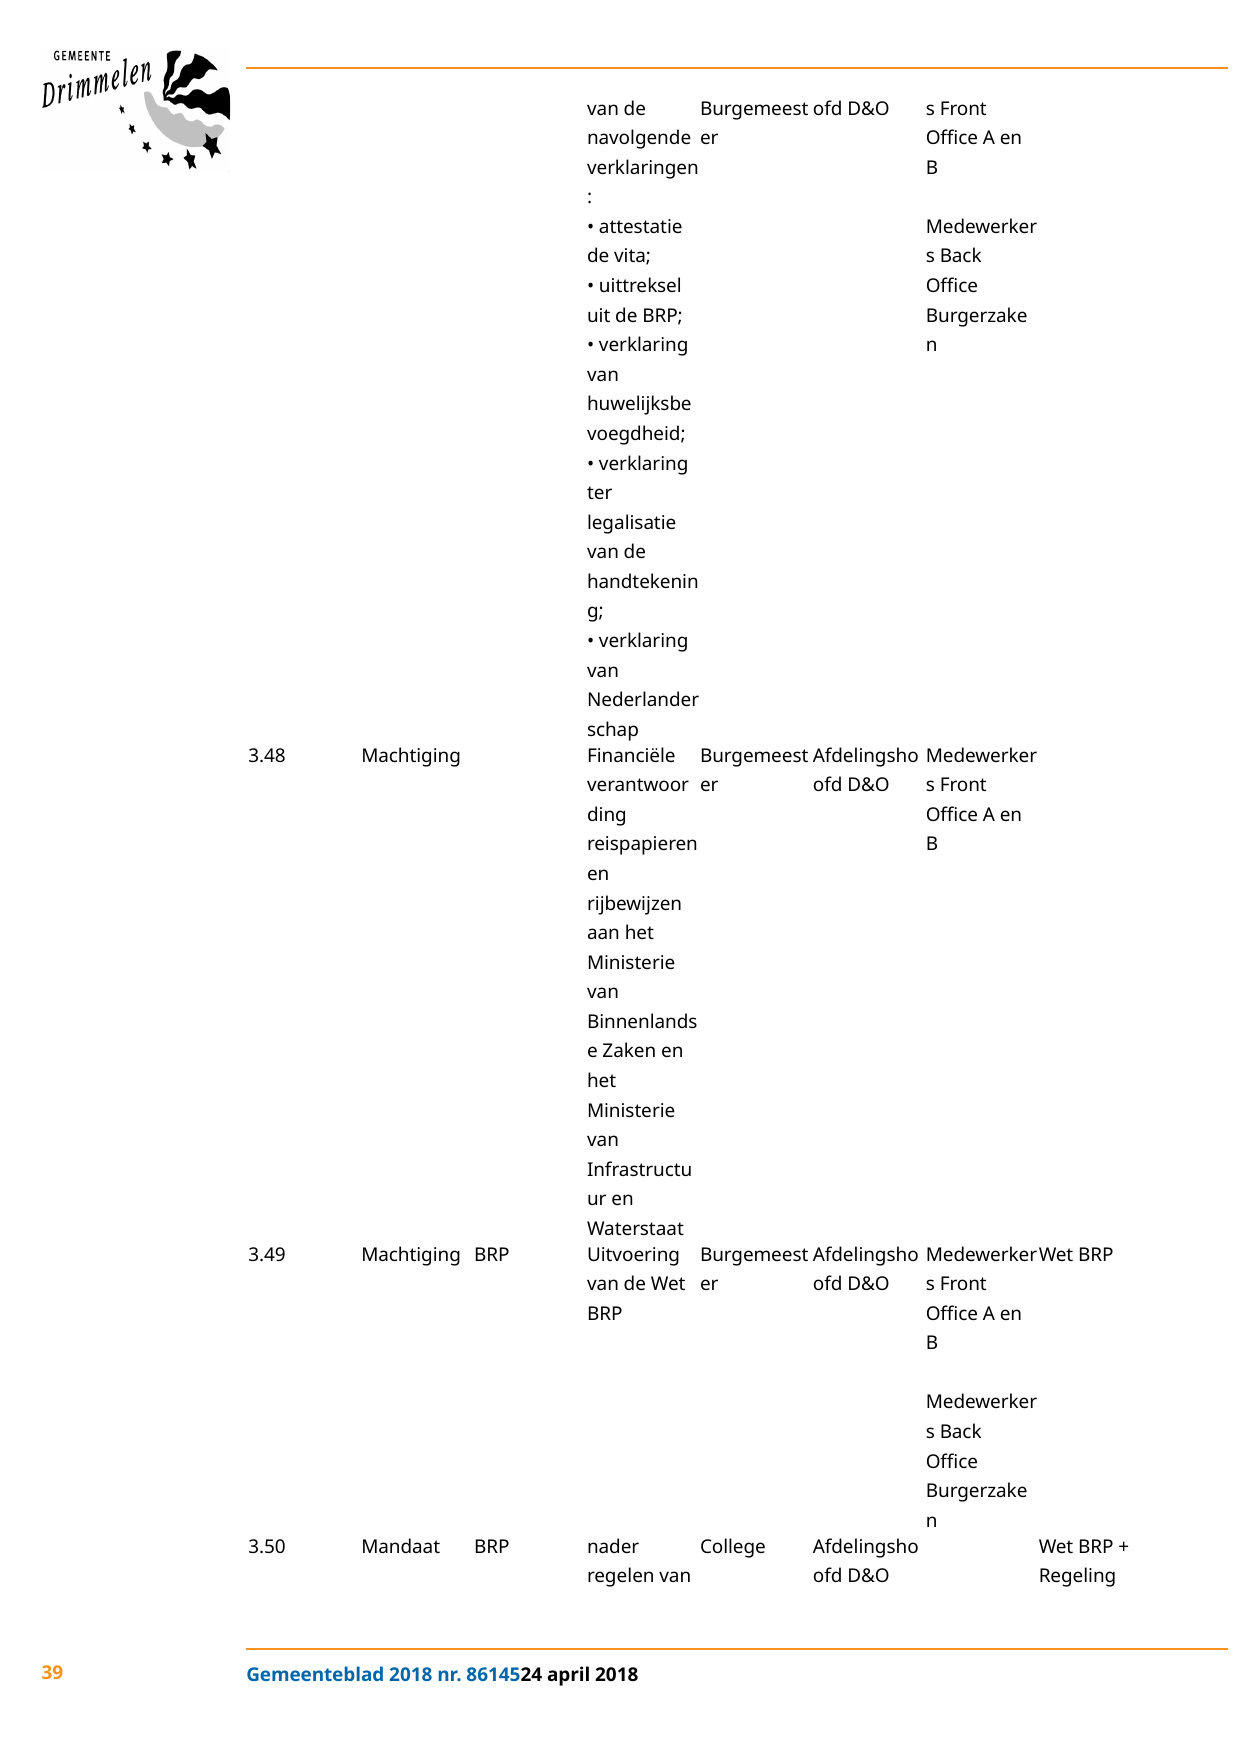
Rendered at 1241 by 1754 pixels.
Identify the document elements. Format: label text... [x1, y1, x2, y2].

table_cell [926, 1533, 1038, 1588]
table_cell 3.50 [248, 1533, 361, 1588]
table_cell Burgemeester [700, 1241, 813, 1533]
table_cell Machtiging [361, 742, 474, 1241]
table_cell s Front Office A en B Medewerkers Back Office Burgerzaken [926, 95, 1038, 742]
table_cell ofd D&O [813, 95, 926, 742]
table_cell 3.48 [248, 742, 361, 1241]
table_cell Mandaat [361, 1533, 474, 1588]
table_cell Burgemeester [700, 742, 813, 1241]
table_cell BRP [474, 1241, 587, 1533]
table_cell Machtiging [361, 1241, 474, 1533]
table_cell Wet BRP [1039, 1241, 1152, 1533]
table_cell [1039, 95, 1152, 742]
table_cell [248, 95, 361, 742]
table_cell [361, 95, 474, 742]
table_cell [1039, 742, 1152, 1241]
table_cell Medewerkers Front Office A en B Medewerkers Back Office Burgerzaken [926, 1241, 1038, 1533]
table_cell [474, 742, 587, 1241]
table_cell Afdelingshoofd D&O [813, 1241, 926, 1533]
table_cell Financiële verantwoording reispapieren en rijbewijzen aan het Ministerie van Binnenlandse Zaken en het Ministerie van Infrastructuur en Waterstaat [587, 742, 700, 1241]
table_cell Afdelingshoofd D&O [813, 1533, 926, 1588]
table_cell Burgemeester [700, 95, 813, 742]
table_cell Uitvoering van de Wet BRP [587, 1241, 700, 1533]
table_cell [474, 95, 587, 742]
table_cell Wet BRP + Regeling [1039, 1533, 1152, 1588]
table_cell BRP [474, 1533, 587, 1588]
table_cell nader regelen van [587, 1533, 700, 1588]
table_cell Medewerkers Front Office A en B [926, 742, 1038, 1241]
table_cell van de navolgende verklaringen: • attestatie de vita; • uittreksel uit de BRP; • verklaring van huwelijksbevoegdheid; • verklaring ter legalisatie van de handtekening; • verklaring van Nederlanderschap [587, 95, 700, 742]
picture [41, 47, 231, 172]
table_cell College [700, 1533, 813, 1588]
table_cell Afdelingshoofd D&O [813, 742, 926, 1241]
table_cell 3.49 [248, 1241, 361, 1533]
